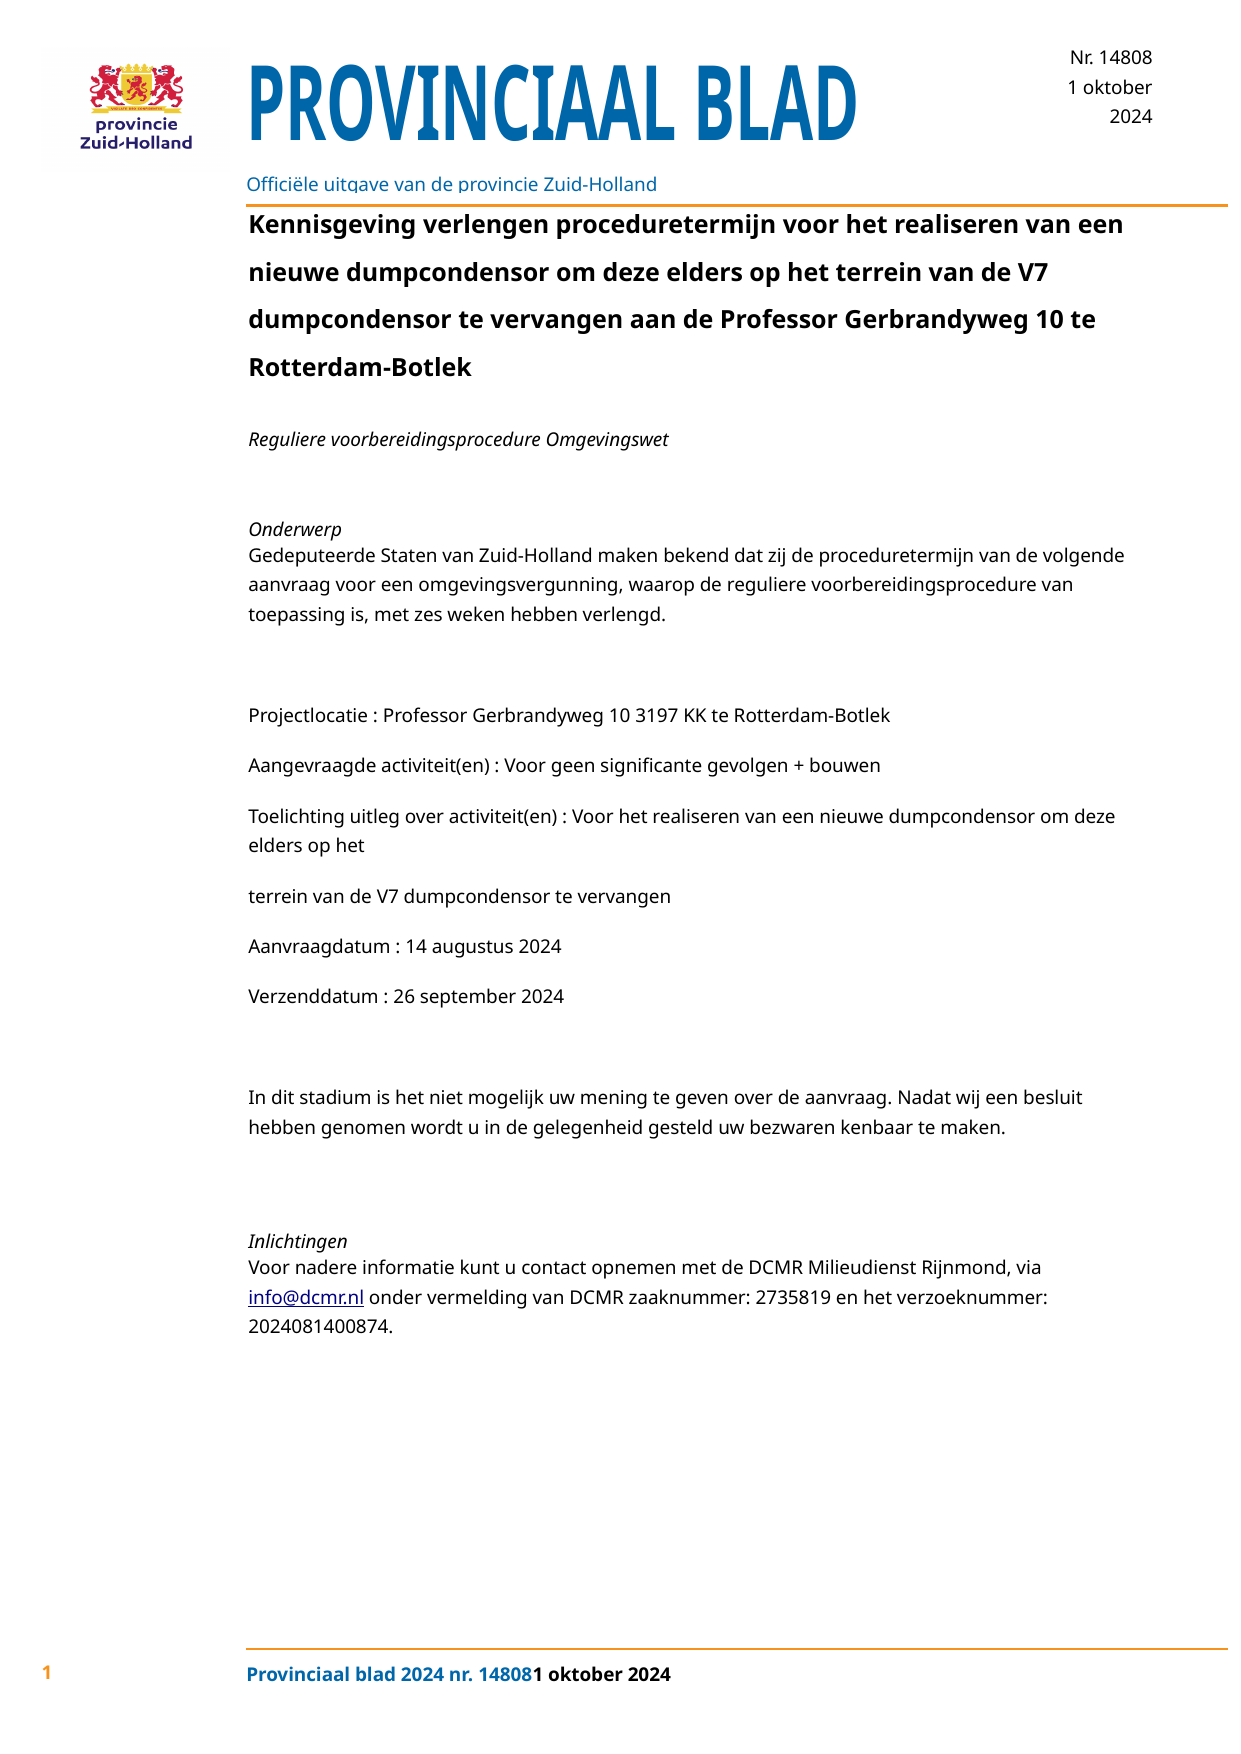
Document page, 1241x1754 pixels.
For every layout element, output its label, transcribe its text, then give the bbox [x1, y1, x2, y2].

text Kennisgeving verlengen proceduretermijn voor het realiseren van een nieuwe dumpcondensor om deze elders op het terrein van de V7 dumpcondensor te vervangen aan de Professor Gerbrandyweg 10 te Rotterdam-Botlek [248, 207, 1152, 384]
text Voor nadere informatie kunt u contact opnemen met de DCMR Milieudienst Rijnmond, via info@dcmr.nl onder vermelding van DCMR zaaknummer: 2735819 en het verzoeknummer: 2024081400874. [248, 1254, 1152, 1339]
text terrein van de V7 dumpcondensor te vervangen [248, 883, 1152, 909]
text Gedeputeerde Staten van Zuid-Holland maken bekend dat zij de proceduretermijn van de volgende aanvraag voor een omgevingsvergunning, waarop de reguliere voorbereidingsprocedure van toepassing is, met zes weken hebben verlengd. [248, 542, 1152, 627]
text Projectlocatie : Professor Gerbrandyweg 10 3197 KK te Rotterdam-Botlek [248, 702, 1152, 728]
text Verzenddatum : 26 september 2024 [248, 984, 1152, 1009]
text Reguliere voorbereidingsprocedure Omgevingswet [248, 427, 1152, 452]
text Aanvraagdatum : 14 augustus 2024 [248, 933, 1152, 959]
text In dit stadium is het niet mogelijk uw mening te geven over de aanvraag. Nadat wij een besluit hebben genomen wordt u in de gelegenheid gesteld uw bezwaren kenbaar te maken. [248, 1084, 1152, 1140]
picture [41, 47, 231, 172]
text Inlichtingen [248, 1228, 1152, 1254]
text Onderwerp [248, 516, 1152, 542]
text Aangevraagde activiteit(en) : Voor geen significante gevolgen + bouwen [248, 752, 1152, 778]
text Toelichting uitleg over activiteit(en) : Voor het realiseren van een nieuwe dumpcondensor om deze elders op het [248, 803, 1152, 858]
